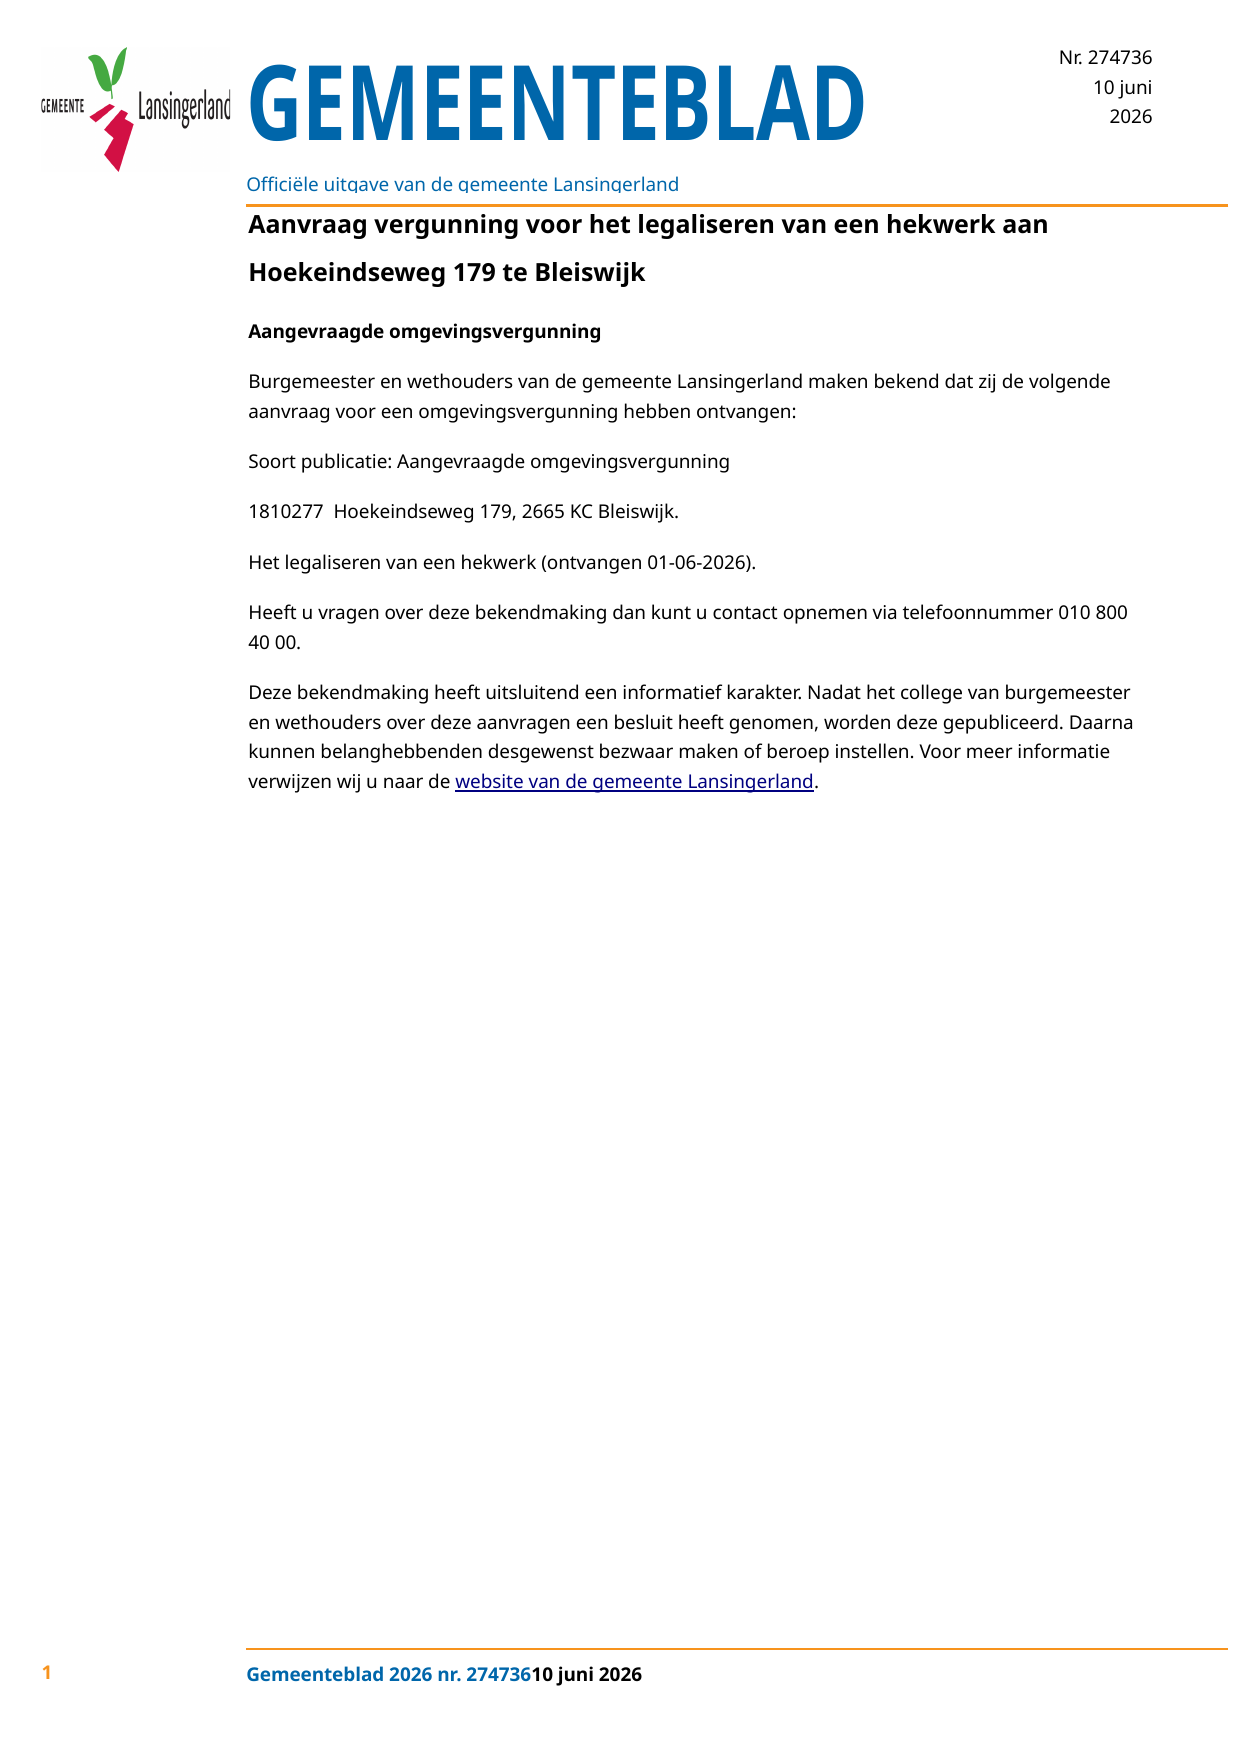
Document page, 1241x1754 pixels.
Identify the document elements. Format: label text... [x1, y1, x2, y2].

text Het legaliseren van een hekwerk (ontvangen 01-06-2026). [248, 549, 1152, 575]
text Deze bekendmaking heeft uitsluitend een informatief karakter. Nadat het college van burgemeester en wethouders over deze aanvragen een besluit heeft genomen, worden deze gepubliceerd. Daarna kunnen belanghebbenden desgewenst bezwaar maken of beroep instellen. Voor meer informatie verwijzen wij u naar de website van de gemeente Lansingerland. [248, 679, 1152, 794]
text Aangevraagde omgevingsvergunning [248, 318, 1152, 344]
text Burgemeester en wethouders van de gemeente Lansingerland maken bekend dat zij de volgende aanvraag voor een omgevingsvergunning hebben ontvangen: [248, 368, 1152, 424]
text Heeft u vragen over deze bekendmaking dan kunt u contact opnemen via telefoonnummer 010 800 40 00. [248, 599, 1152, 655]
text Soort publicatie: Aangevraagde omgevingsvergunning [248, 448, 1152, 474]
picture [41, 47, 231, 172]
text Aanvraag vergunning voor het legaliseren van een hekwerk aan Hoekeindseweg 179 te Bleiswijk [248, 207, 1152, 288]
text 1810277 Hoekeindseweg 179, 2665 KC Bleiswijk. [248, 499, 1152, 524]
